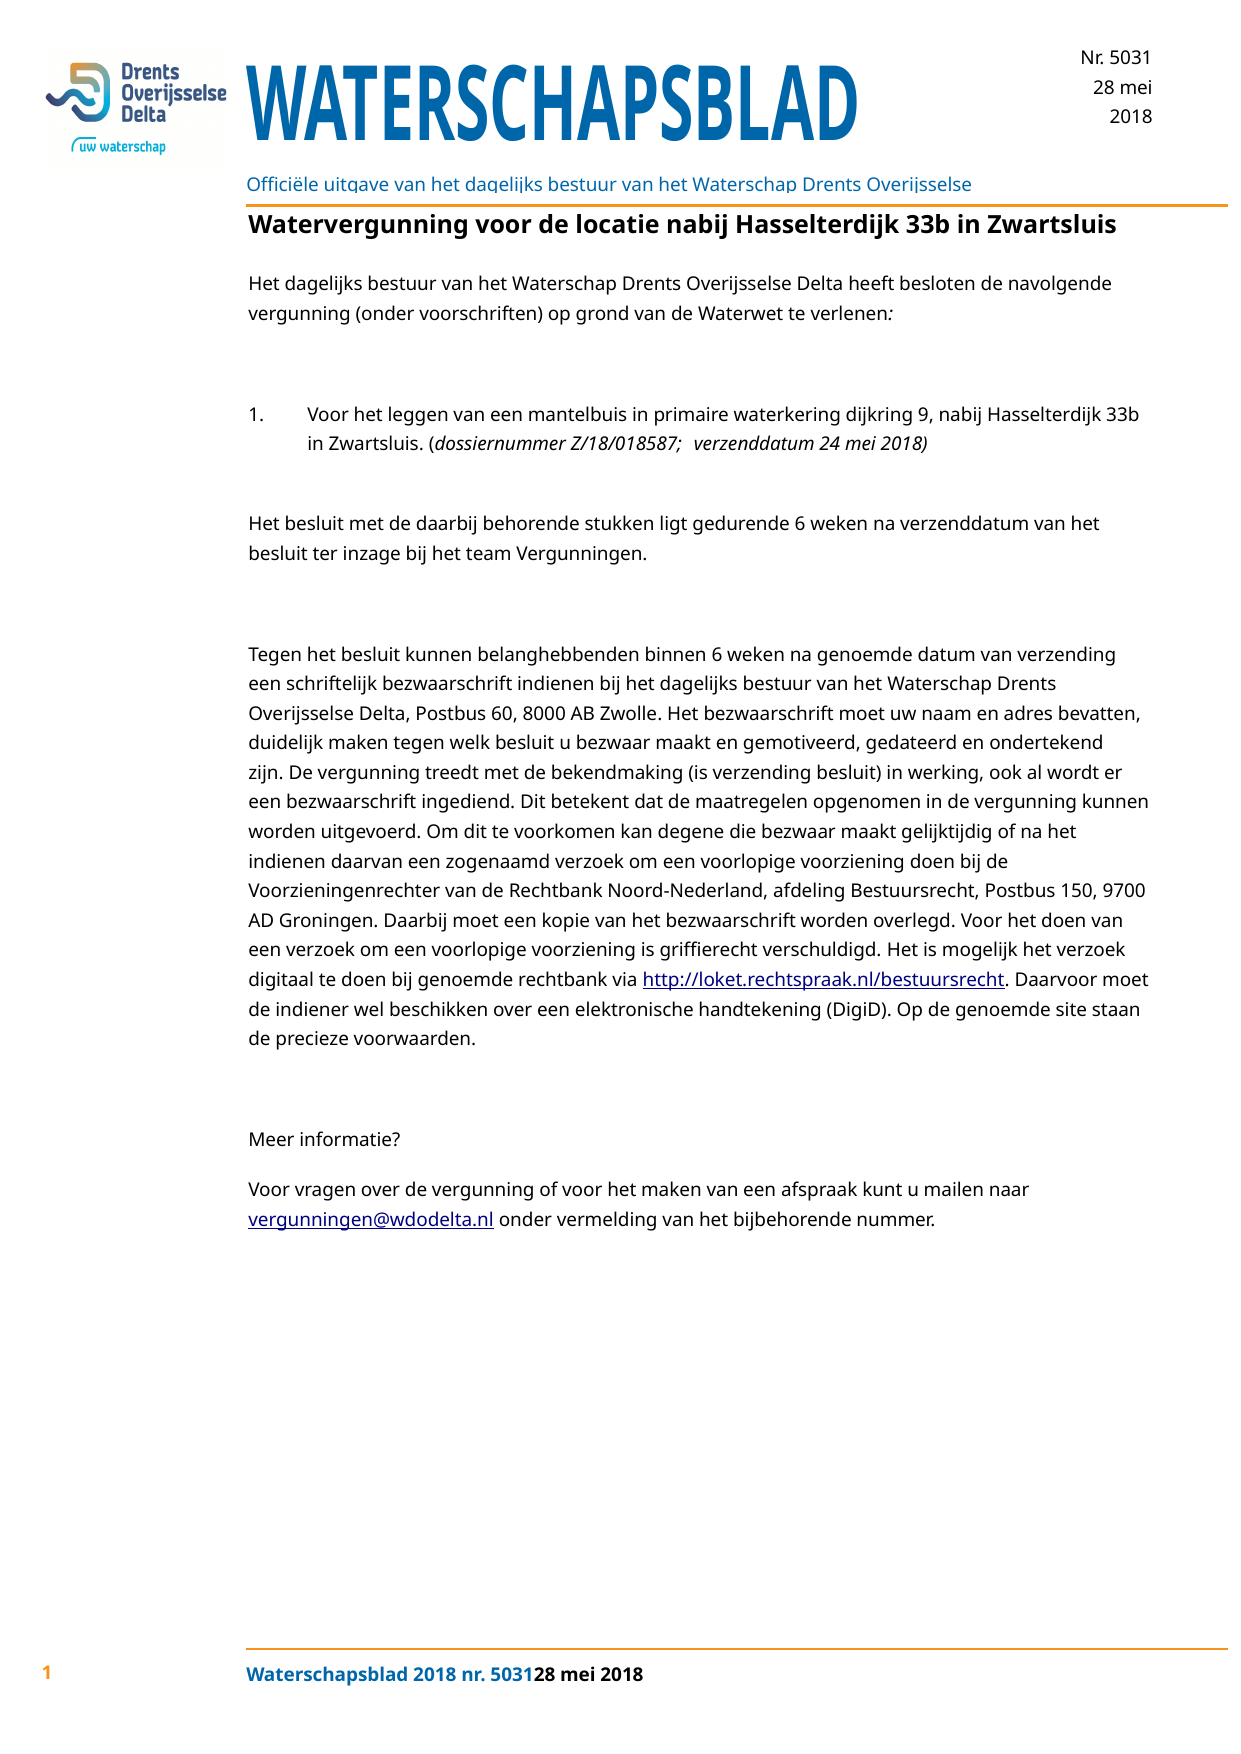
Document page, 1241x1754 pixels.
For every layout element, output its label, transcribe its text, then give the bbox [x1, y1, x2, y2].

text Tegen het besluit kunnen belanghebbenden binnen 6 weken na genoemde datum van verzending een schriftelijk bezwaarschrift indienen bij het dagelijks bestuur van het Waterschap Drents Overijsselse Delta, Postbus 60, 8000 AB Zwolle. Het bezwaarschrift moet uw naam en adres bevatten, duidelijk maken tegen welk besluit u bezwaar maakt en gemotiveerd, gedateerd en ondertekend zijn. De vergunning treedt met de bekendmaking (is verzending besluit) in werking, ook al wordt er een bezwaarschrift ingediend. Dit betekent dat de maatregelen opgenomen in de vergunning kunnen worden uitgevoerd. Om dit te voorkomen kan degene die bezwaar maakt gelijktijdig of na het indienen daarvan een zogenaamd verzoek om een voorlopige voorziening doen bij de Voorzieningenrechter van de Rechtbank Noord-Nederland, afdeling Bestuursrecht, Postbus 150, 9700 AD Groningen. Daarbij moet een kopie van het bezwaarschrift worden overlegd. Voor het doen van een verzoek om een voorlopige voorziening is griffierecht verschuldigd. Het is mogelijk het verzoek digitaal te doen bij genoemde rechtbank via http://loket.rechtspraak.nl/bestuursrecht. Daarvoor moet de indiener wel beschikken over een elektronische handtekening (DigiD). Op de genoemde site staan de precieze voorwaarden. [248, 641, 1152, 1051]
text Het besluit met de daarbij behorende stukken ligt gedurende 6 weken na verzenddatum van het besluit ter inzage bij het team Vergunningen. [248, 510, 1152, 566]
list Voor het leggen van een mantelbuis in primaire waterkering dijkring 9, nabij Hasselterdijk 33b in Zwartsluis. (dossiernummer Z/18/018587; verzenddatum 24 mei 2018) [248, 401, 1152, 456]
text Meer informatie? [248, 1126, 1152, 1152]
text Het dagelijks bestuur van het Waterschap Drents Overijsselse Delta heeft besloten de navolgende vergunning (onder voorschriften) op grond van de Waterwet te verlenen: [248, 270, 1152, 326]
text Voor vragen over de vergunning of voor het maken van een afspraak kunt u mailen naar vergunningen@wdodelta.nl onder vermelding van het bijbehorende nummer. [248, 1177, 1152, 1232]
text Watervergunning voor de locatie nabij Hasselterdijk 33b in Zwartsluis [248, 207, 1152, 241]
picture [41, 47, 231, 172]
